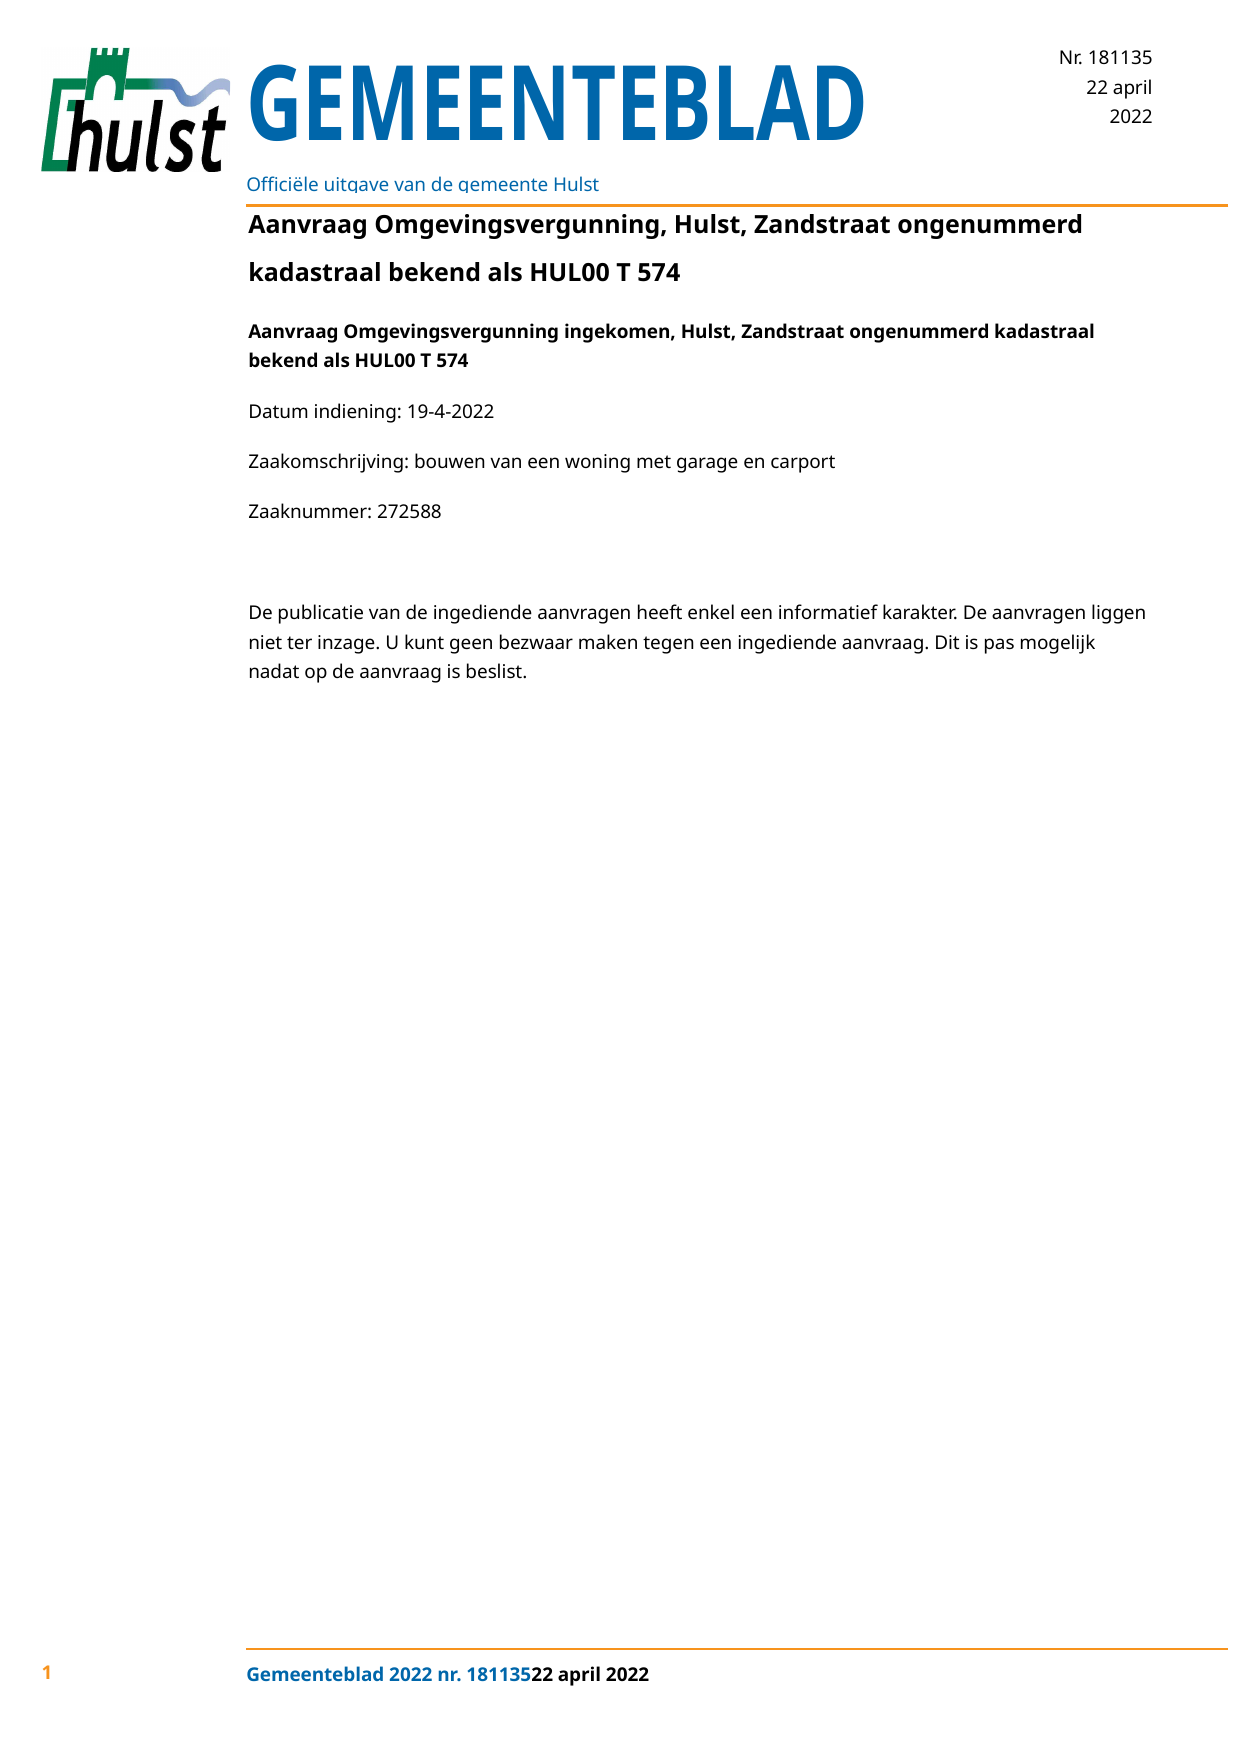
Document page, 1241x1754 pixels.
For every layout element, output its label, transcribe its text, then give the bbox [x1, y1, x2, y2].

text Datum indiening: 19-4-2022 [248, 398, 1152, 424]
text Zaakomschrijving: bouwen van een woning met garage en carport [248, 448, 1152, 474]
text Aanvraag Omgevingsvergunning ingekomen, Hulst, Zandstraat ongenummerd kadastraal bekend als HUL00 T 574 [248, 318, 1152, 373]
picture [41, 47, 231, 172]
text Zaaknummer: 272588 [248, 499, 1152, 524]
text Aanvraag Omgevingsvergunning, Hulst, Zandstraat ongenummerd kadastraal bekend als HUL00 T 574 [248, 207, 1152, 288]
text De publicatie van de ingediende aanvragen heeft enkel een informatief karakter. De aanvragen liggen niet ter inzage. U kunt geen bezwaar maken tegen een ingediende aanvraag. Dit is pas mogelijk nadat op de aanvraag is beslist. [248, 599, 1152, 684]
